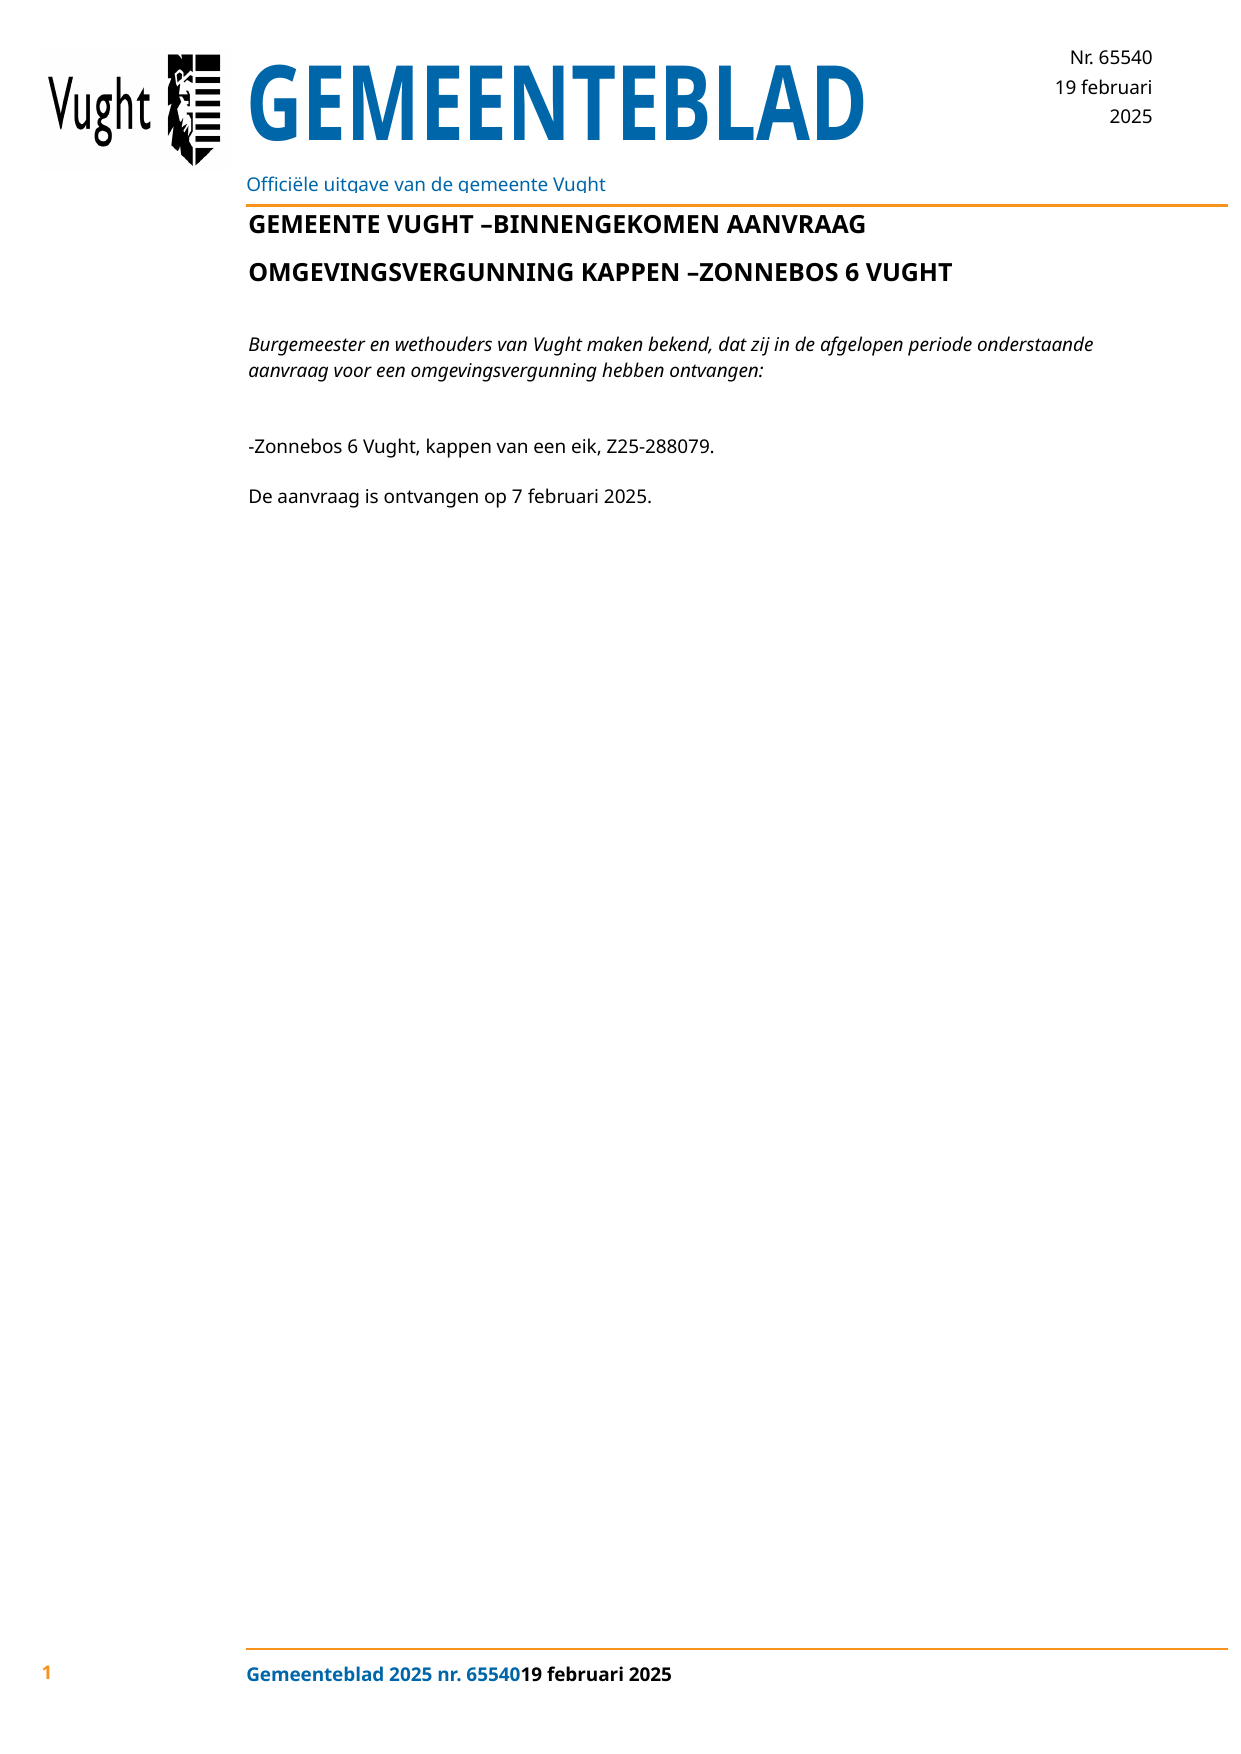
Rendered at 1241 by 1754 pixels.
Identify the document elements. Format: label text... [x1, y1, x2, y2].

text Burgemeester en wethouders van Vught maken bekend, dat zij in de afgelopen periode onderstaande aanvraag voor een omgevingsvergunning hebben ontvangen: [248, 331, 1152, 383]
text GEMEENTE VUGHT –BINNENGEKOMEN AANVRAAG OMGEVINGSVERGUNNING KAPPEN –ZONNEBOS 6 VUGHT [248, 207, 1152, 288]
picture [41, 47, 231, 172]
text De aanvraag is ontvangen op 7 februari 2025. [248, 484, 1152, 509]
text -Zonnebos 6 Vught, kappen van een eik, Z25-288079. [248, 433, 1152, 459]
